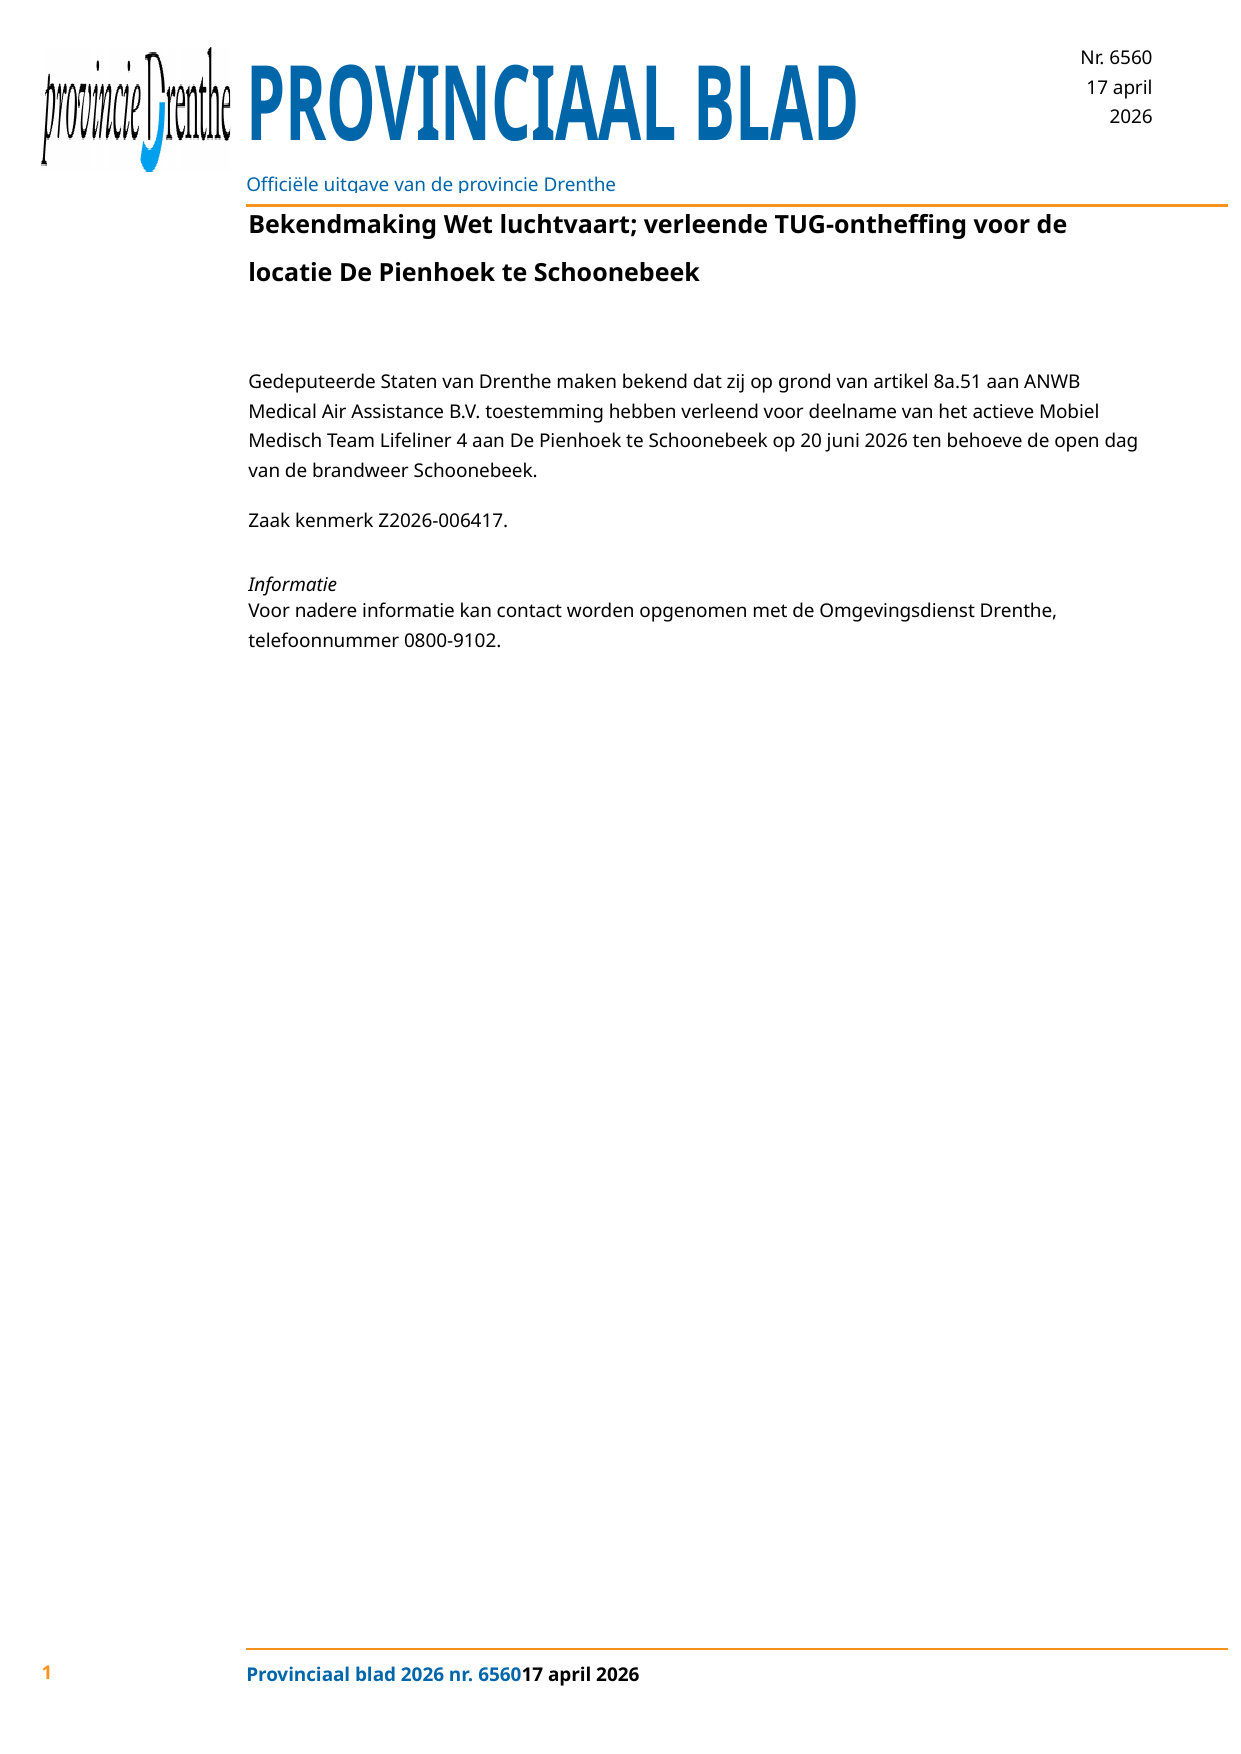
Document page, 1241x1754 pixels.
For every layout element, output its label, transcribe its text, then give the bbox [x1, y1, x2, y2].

text Informatie [248, 571, 1152, 597]
text Voor nadere informatie kan contact worden opgenomen met de Omgevingsdienst Drenthe, telefoonnummer 0800-9102. [248, 597, 1152, 652]
text Zaak kenmerk Z2026-006417. [248, 507, 1152, 533]
text Bekendmaking Wet luchtvaart; verleende TUG-ontheffing voor de locatie De Pienhoek te Schoonebeek [248, 207, 1152, 288]
text Gedeputeerde Staten van Drenthe maken bekend dat zij op grond van artikel 8a.51 aan ANWB Medical Air Assistance B.V. toestemming hebben verleend voor deelname van het actieve Mobiel Medisch Team Lifeliner 4 aan De Pienhoek te Schoonebeek op 20 juni 2026 ten behoeve de open dag van de brandweer Schoonebeek. [248, 368, 1152, 483]
picture [41, 47, 231, 172]
